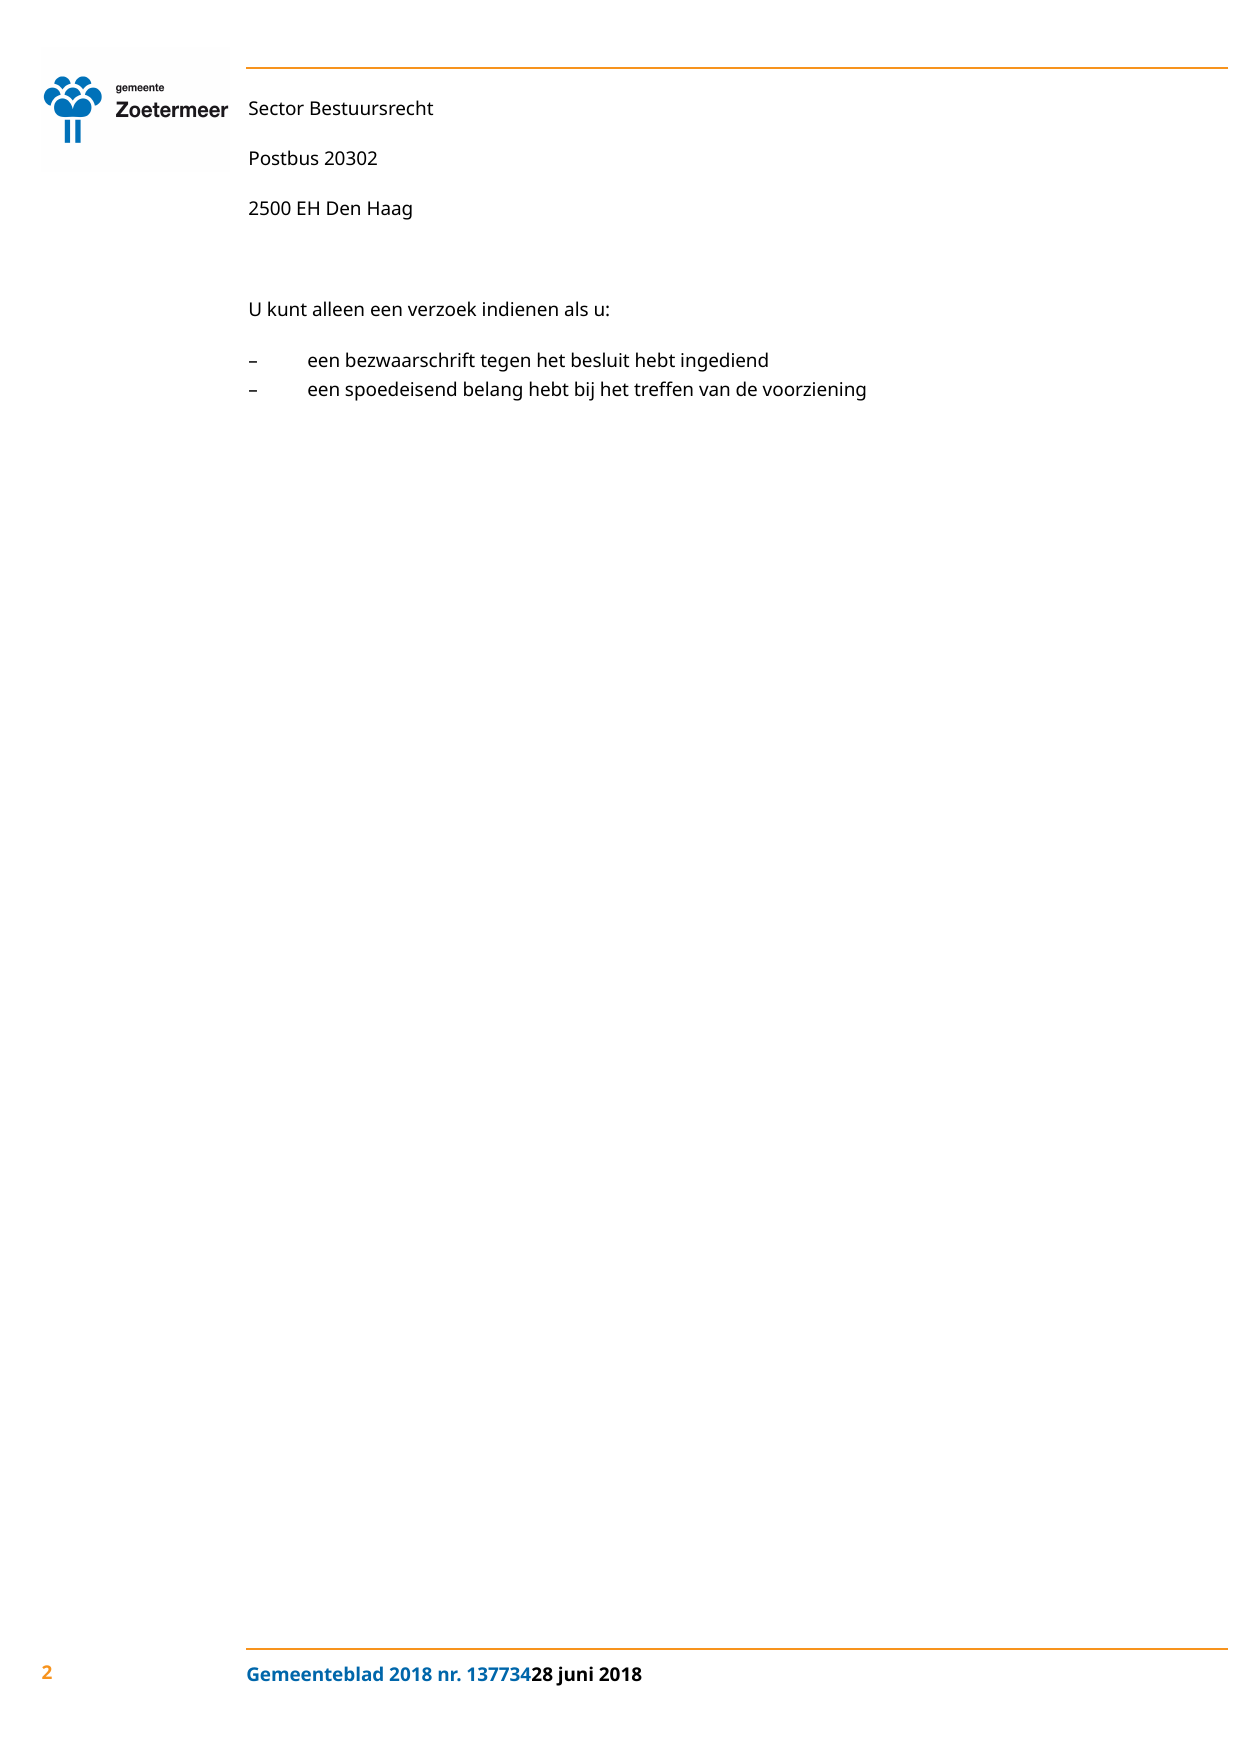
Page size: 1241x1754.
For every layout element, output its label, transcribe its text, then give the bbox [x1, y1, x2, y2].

text Postbus 20302 [248, 145, 1152, 171]
text Sector Bestuursrecht [248, 95, 1152, 121]
text 2500 EH Den Haag [248, 196, 1152, 221]
picture [41, 47, 231, 172]
list een bezwaarschrift tegen het besluit hebt ingediend [248, 347, 1152, 373]
text U kunt alleen een verzoek indienen als u: [248, 296, 1152, 322]
list een spoedeisend belang hebt bij het treffen van de voorziening [248, 376, 1152, 402]
